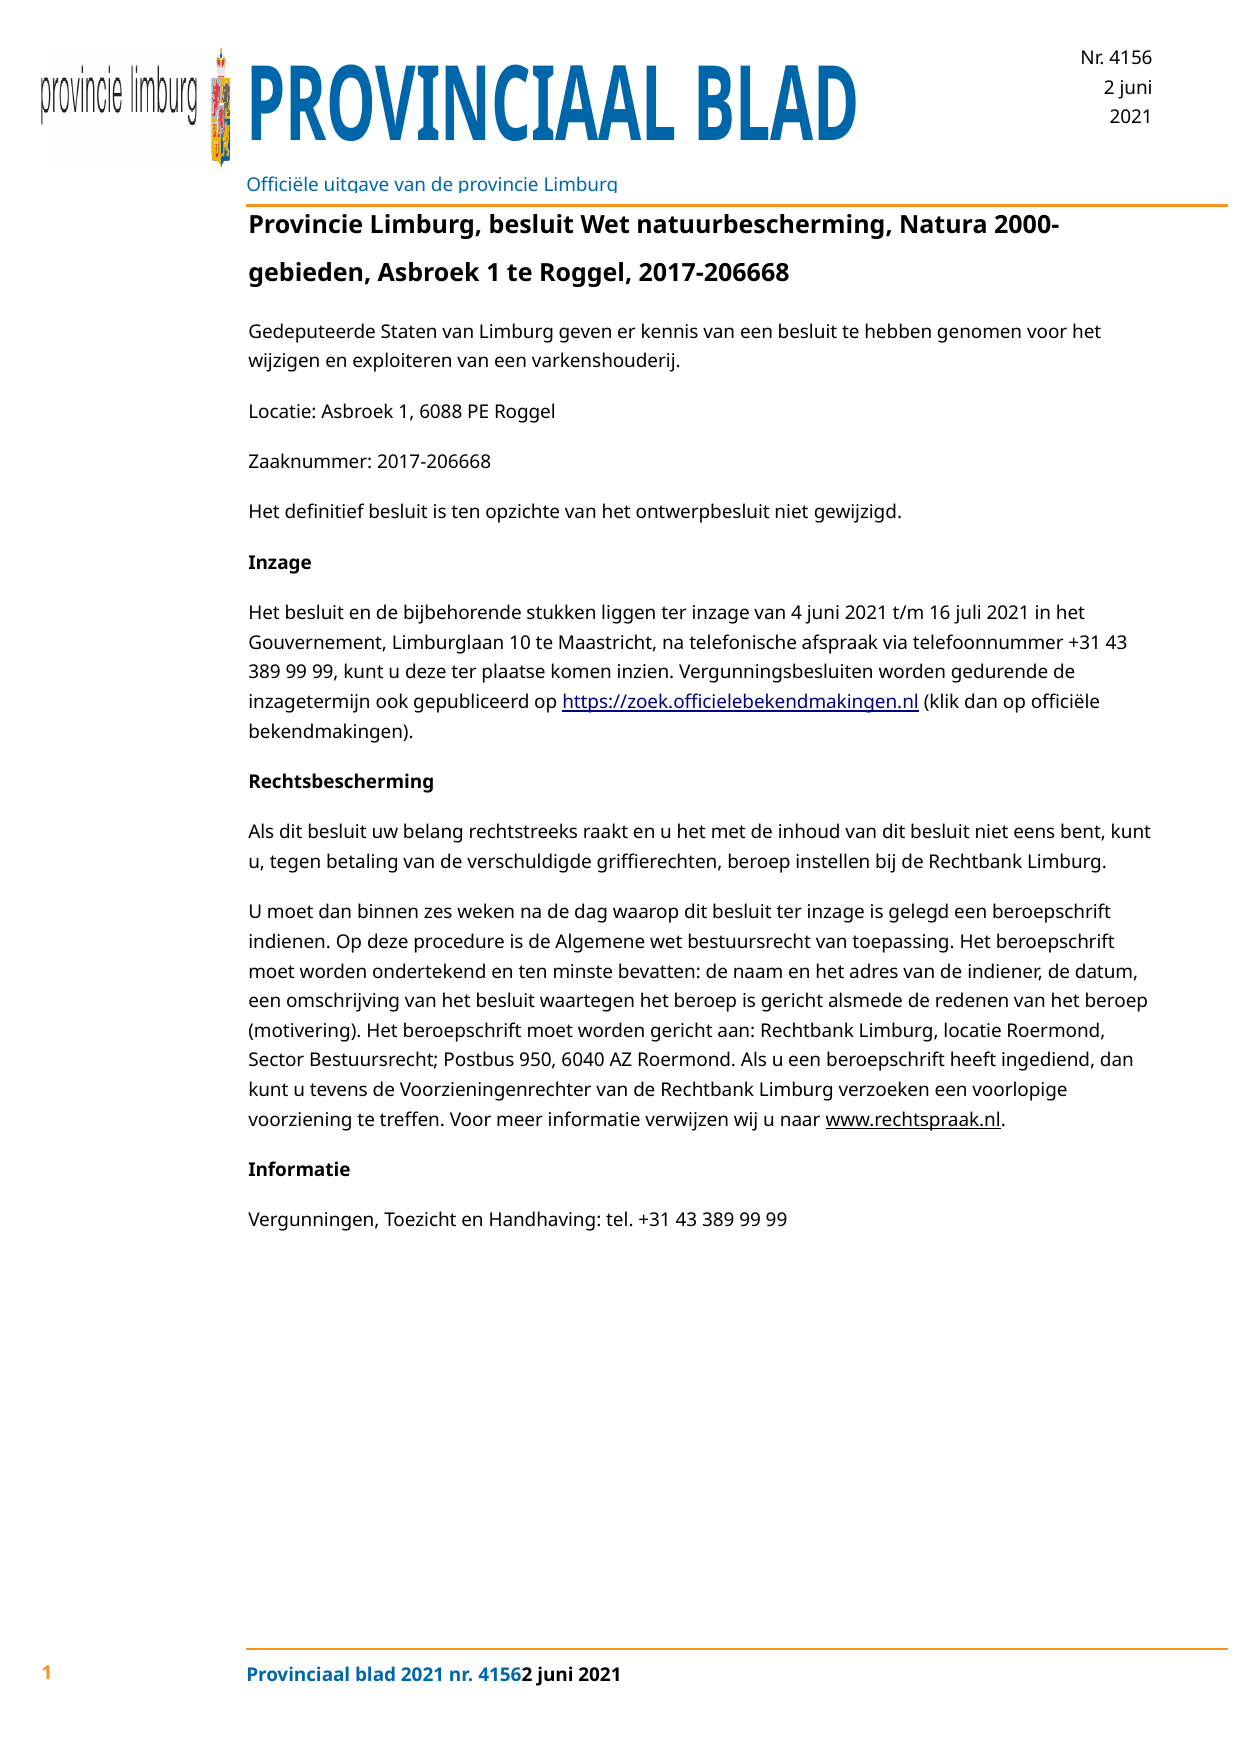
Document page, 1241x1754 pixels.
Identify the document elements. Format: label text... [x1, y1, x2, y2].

text Rechtsbescherming [248, 768, 1152, 794]
text Gedeputeerde Staten van Limburg geven er kennis van een besluit te hebben genomen voor het wijzigen en exploiteren van een varkenshouderij. [248, 318, 1152, 373]
text Het besluit en de bijbehorende stukken liggen ter inzage van 4 juni 2021 t/m 16 juli 2021 in het Gouvernement, Limburglaan 10 te Maastricht, na telefonische afspraak via telefoonnummer +31 43 389 99 99, kunt u deze ter plaatse komen inzien. Vergunningsbesluiten worden gedurende de inzagetermijn ook gepubliceerd op https://zoek.officielebekendmakingen.nl (klik dan op officiële bekendmakingen). [248, 599, 1152, 744]
text Het definitief besluit is ten opzichte van het ontwerpbesluit niet gewijzigd. [248, 499, 1152, 524]
text Vergunningen, Toezicht en Handhaving: tel. +31 43 389 99 99 [248, 1207, 1152, 1232]
text U moet dan binnen zes weken na de dag waarop dit besluit ter inzage is gelegd een beroepschrift indienen. Op deze procedure is de Algemene wet bestuursrecht van toepassing. Het beroepschrift moet worden ondertekend en ten minste bevatten: de naam en het adres van de indiener, de datum, een omschrijving van het besluit waartegen het beroep is gericht alsmede de redenen van het beroep (motivering). Het beroepschrift moet worden gericht aan: Rechtbank Limburg, locatie Roermond, Sector Bestuursrecht; Postbus 950, 6040 AZ Roermond. Als u een beroepschrift heeft ingediend, dan kunt u tevens de Voorzieningenrechter van de Rechtbank Limburg verzoeken een voorlopige voorziening te treffen. Voor meer informatie verwijzen wij u naar www.rechtspraak.nl. [248, 899, 1152, 1132]
text Provincie Limburg, besluit Wet natuurbescherming, Natura 2000-gebieden, Asbroek 1 te Roggel, 2017-206668 [248, 207, 1152, 288]
text Zaaknummer: 2017-206668 [248, 448, 1152, 474]
text Locatie: Asbroek 1, 6088 PE Roggel [248, 398, 1152, 424]
text Inzage [248, 549, 1152, 575]
text Informatie [248, 1156, 1152, 1182]
text Als dit besluit uw belang rechtstreeks raakt en u het met de inhoud van dit besluit niet eens bent, kunt u, tegen betaling van de verschuldigde griffierechten, beroep instellen bij de Rechtbank Limburg. [248, 819, 1152, 874]
picture [41, 47, 231, 172]
